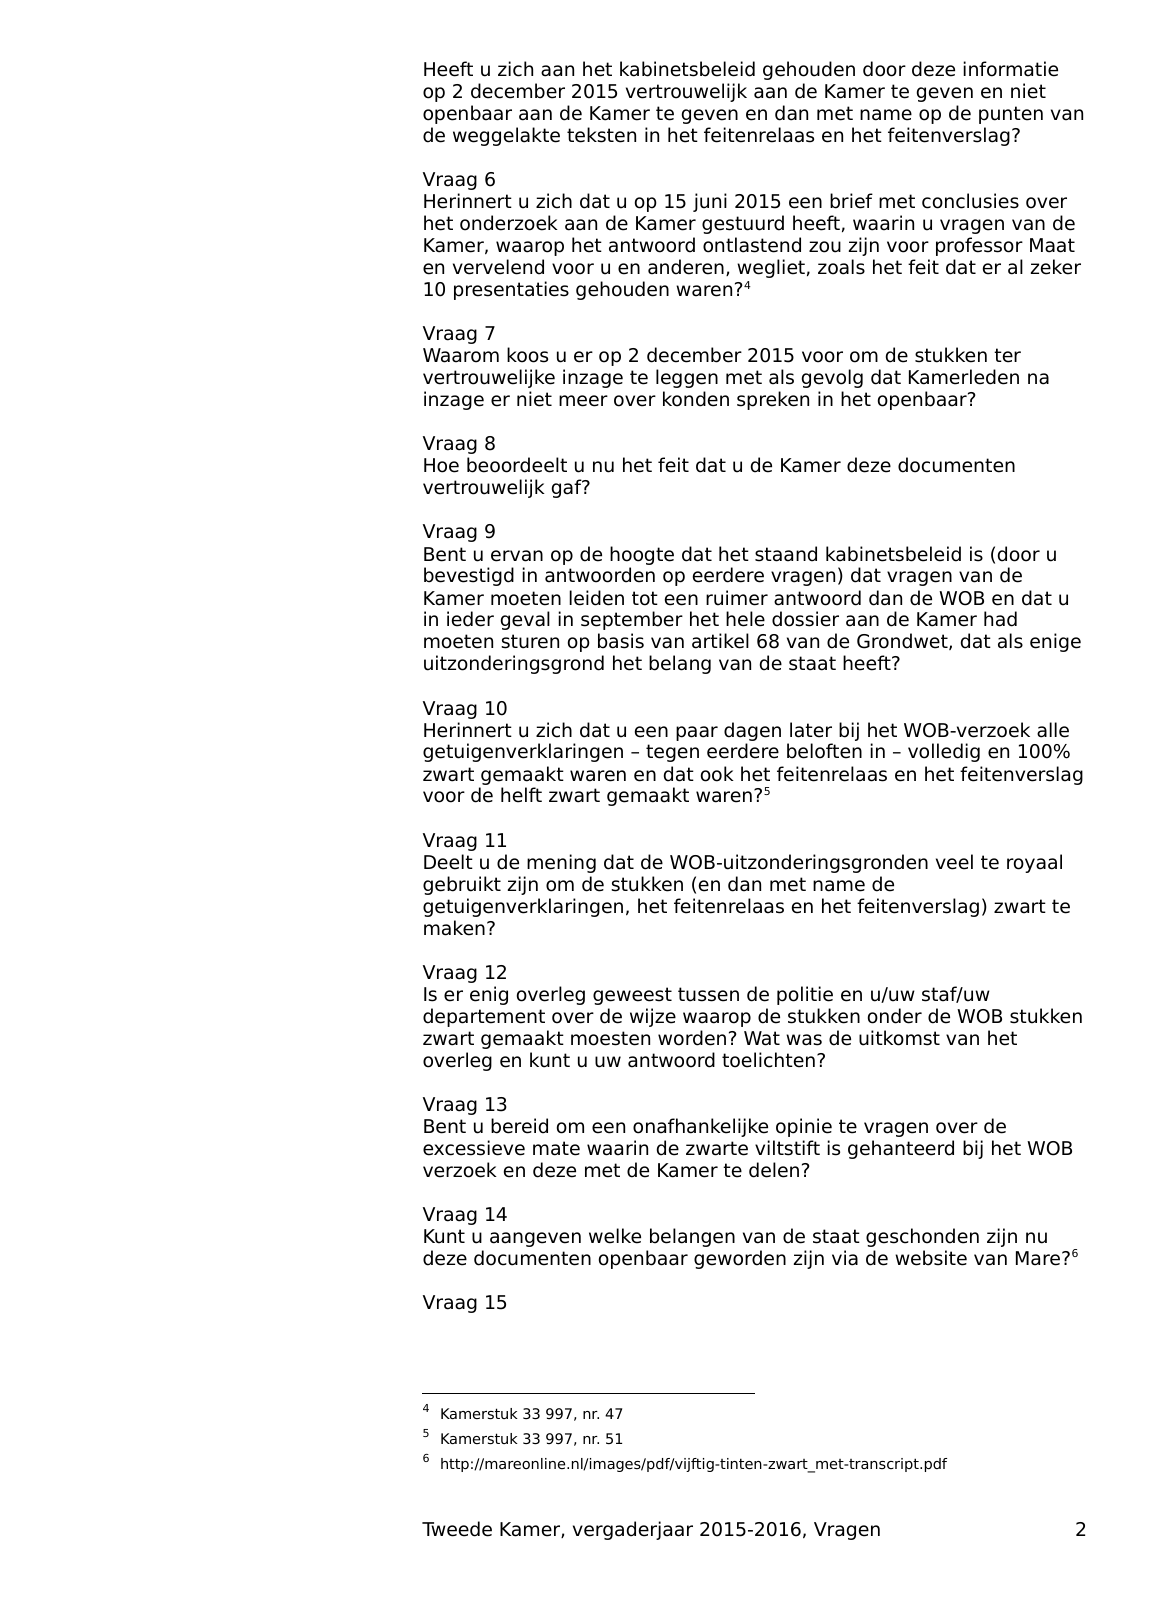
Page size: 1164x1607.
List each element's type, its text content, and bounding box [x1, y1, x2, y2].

text Heeft u zich aan het kabinetsbeleid gehouden door deze informatie op 2 december 2015 vertrouwelijk aan de Kamer te geven en niet openbaar aan de Kamer te geven en dan met name op de punten van de weggelakte teksten in het feitenrelaas en het feitenverslag? [422, 59, 1087, 147]
text Kunt u aangeven welke belangen van de staat geschonden zijn nu deze documenten openbaar geworden zijn via de website van Mare? [422, 1226, 1087, 1270]
text Hoe beoordeelt u nu het feit dat u de Kamer deze documenten vertrouwelijk gaf? [422, 455, 1087, 499]
text Vraag 10 [422, 697, 1087, 719]
text Vraag 9 [422, 521, 1087, 543]
text Is er enig overleg geweest tussen de politie en u/uw staf/uw departement over de wijze waarop de stukken onder de WOB stukken zwart gemaakt moesten worden? Wat was de uitkomst van het overleg en kunt u uw antwoord toelichten? [422, 984, 1087, 1072]
text Kamerstuk 33 997, nr. 47 [422, 1402, 1087, 1424]
text Bent u ervan op de hoogte dat het staand kabinetsbeleid is (door u bevestigd in antwoorden op eerdere vragen) dat vragen van de Kamer moeten leiden tot een ruimer antwoord dan de WOB en dat u in ieder geval in september het hele dossier aan de Kamer had moeten sturen op basis van artikel 68 van de Grondwet, dat als enige uitzonderingsgrond het belang van de staat heeft? [422, 543, 1087, 675]
text Vraag 6 [422, 169, 1087, 191]
text Vraag 14 [422, 1204, 1087, 1226]
text Vraag 8 [422, 433, 1087, 455]
text Deelt u de mening dat de WOB-uitzonderingsgronden veel te royaal gebruikt zijn om de stukken (en dan met name de getuigenverklaringen, het feitenrelaas en het feitenverslag) zwart te maken? [422, 852, 1087, 939]
text Vraag 13 [422, 1094, 1087, 1116]
text Vraag 15 [422, 1292, 1087, 1314]
text Vraag 11 [422, 829, 1087, 852]
text http://mareonline.nl/images/pdf/vijftig-tinten-zwart_met-transcript.pdf [422, 1452, 1087, 1474]
text Herinnert u zich dat u op 15 juni 2015 een brief met conclusies over het onderzoek aan de Kamer gestuurd heeft, waarin u vragen van de Kamer, waarop het antwoord ontlastend zou zijn voor professor Maat en vervelend voor u en anderen, wegliet, zoals het feit dat er al zeker 10 presentaties gehouden waren? [422, 191, 1087, 301]
text Vraag 12 [422, 962, 1087, 984]
text Vraag 7 [422, 323, 1087, 345]
text Bent u bereid om een onafhankelijke opinie te vragen over de excessieve mate waarin de zwarte viltstift is gehanteerd bij het WOB verzoek en deze met de Kamer te delen? [422, 1116, 1087, 1182]
text Waarom koos u er op 2 december 2015 voor om de stukken ter vertrouwelijke inzage te leggen met als gevolg dat Kamerleden na inzage er niet meer over konden spreken in het openbaar? [422, 345, 1087, 411]
text Herinnert u zich dat u een paar dagen later bij het WOB-verzoek alle getuigenverklaringen – tegen eerdere beloften in – volledig en 100% zwart gemaakt waren en dat ook het feitenrelaas en het feitenverslag voor de helft zwart gemaakt waren? [422, 719, 1087, 807]
text Kamerstuk 33 997, nr. 51 [422, 1427, 1087, 1449]
